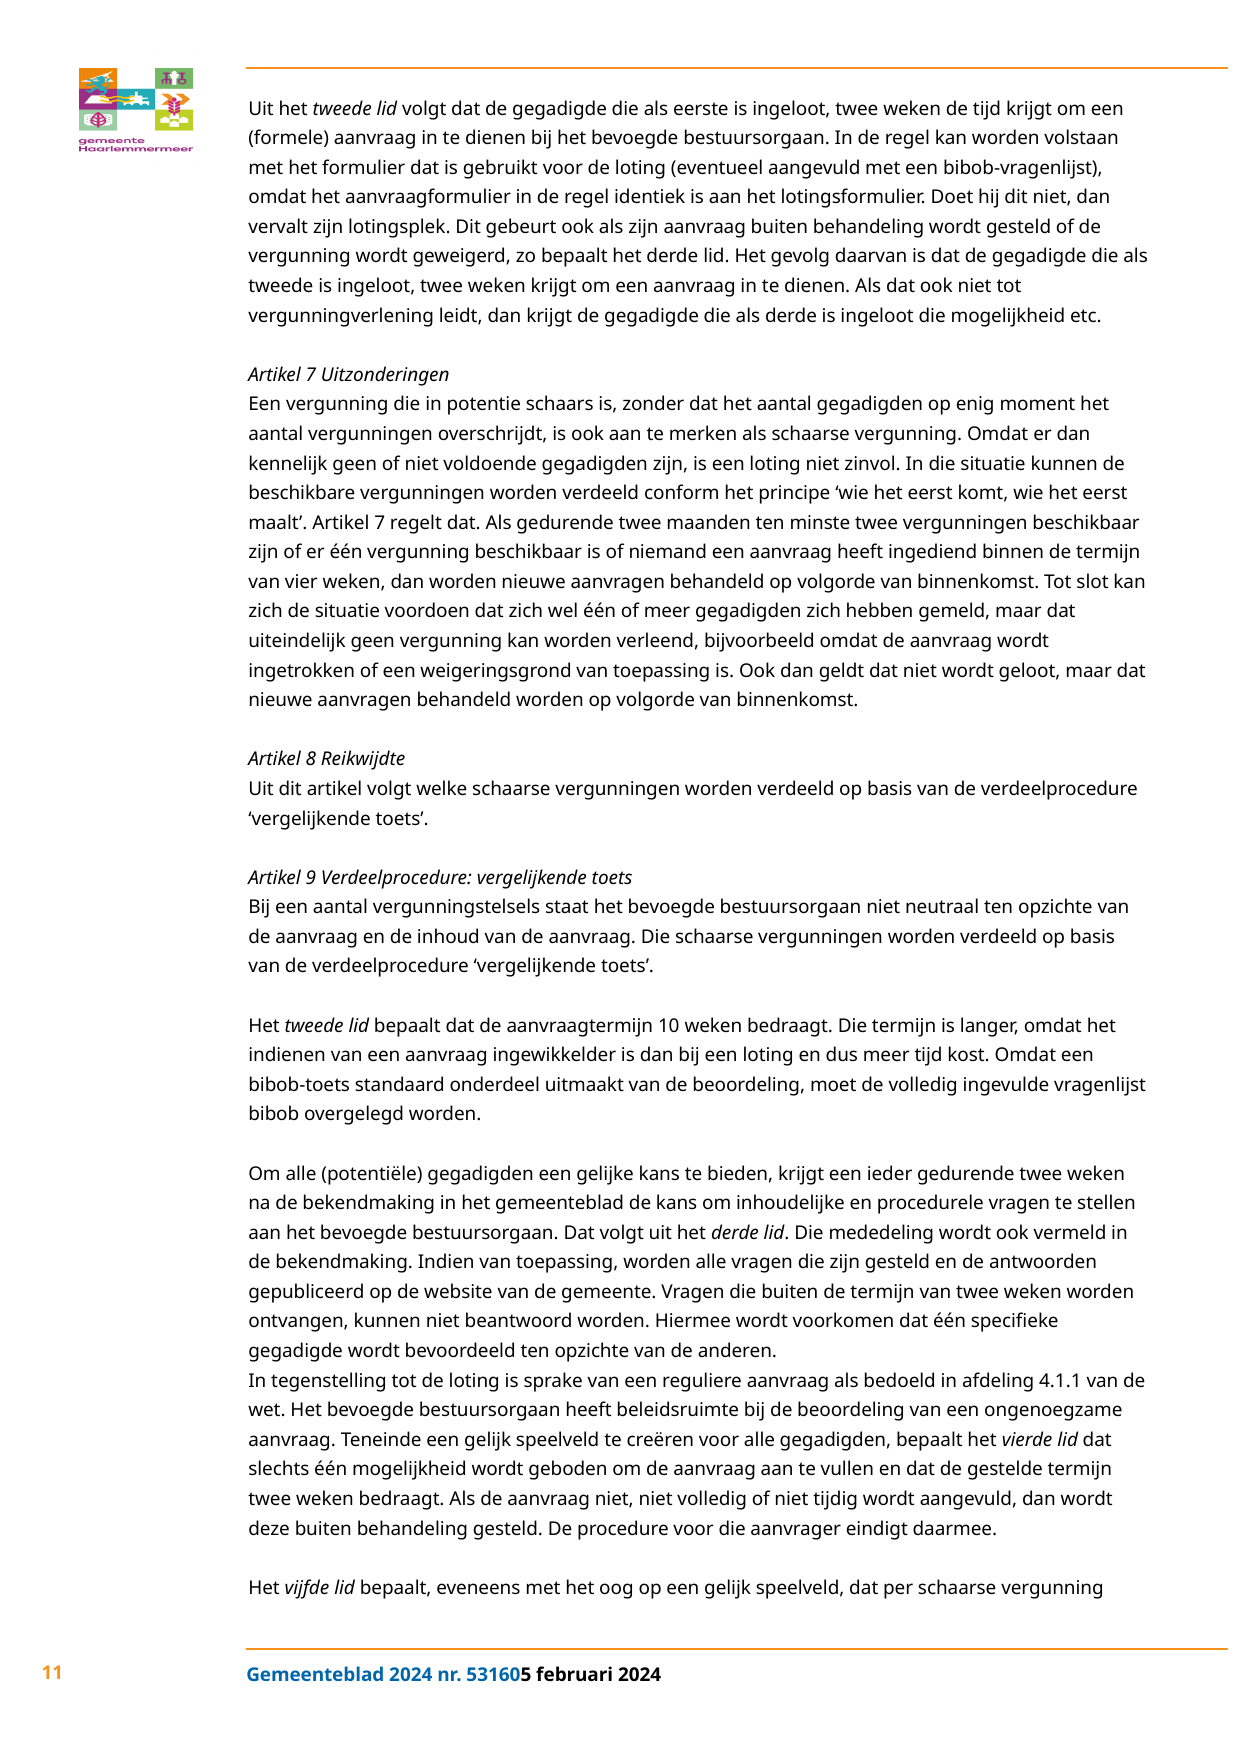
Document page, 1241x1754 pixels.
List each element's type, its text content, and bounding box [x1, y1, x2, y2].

text Artikel 8 Reikwijdte [248, 746, 1152, 771]
text Artikel 9 Verdeelprocedure: vergelijkende toets [248, 864, 1152, 890]
text Uit dit artikel volgt welke schaarse vergunningen worden verdeeld op basis van de verdeelprocedure ‘vergelijkende toets’. [248, 775, 1152, 831]
text In tegenstelling tot de loting is sprake van een reguliere aanvraag als bedoeld in afdeling 4.1.1 van de wet. Het bevoegde bestuursorgaan heeft beleidsruimte bij de beoordeling van een ongenoegzame aanvraag. Teneinde een gelijk speelveld te creëren voor alle gegadigden, bepaalt het vierde lid dat slechts één mogelijkheid wordt geboden om de aanvraag aan te vullen en dat de gestelde termijn twee weken bedraagt. Als de aanvraag niet, niet volledig of niet tijdig wordt aangevuld, dan wordt deze buiten behandeling gesteld. De procedure voor die aanvrager eindigt daarmee. [248, 1367, 1152, 1541]
text Het tweede lid bepaalt dat de aanvraagtermijn 10 weken bedraagt. Die termijn is langer, omdat het indienen van een aanvraag ingewikkelder is dan bij een loting en dus meer tijd kost. Omdat een bibob-toets standaard onderdeel uitmaakt van de beoordeling, moet de volledig ingevulde vragenlijst bibob overgelegd worden. [248, 1012, 1152, 1126]
text Artikel 7 Uitzonderingen [248, 361, 1152, 387]
picture [41, 47, 231, 172]
text Bij een aantal vergunningstelsels staat het bevoegde bestuursorgaan niet neutraal ten opzichte van de aanvraag en de inhoud van de aanvraag. Die schaarse vergunningen worden verdeeld op basis van de verdeelprocedure ‘vergelijkende toets’. [248, 893, 1152, 978]
text Om alle (potentiële) gegadigden een gelijke kans te bieden, krijgt een ieder gedurende twee weken na de bekendmaking in het gemeenteblad de kans om inhoudelijke en procedurele vragen te stellen aan het bevoegde bestuursorgaan. Dat volgt uit het derde lid. Die mededeling wordt ook vermeld in de bekendmaking. Indien van toepassing, worden alle vragen die zijn gesteld en de antwoorden gepubliceerd op de website van de gemeente. Vragen die buiten de termijn van twee weken worden ontvangen, kunnen niet beantwoord worden. Hiermee wordt voorkomen dat één specifieke gegadigde wordt bevoordeeld ten opzichte van de anderen. [248, 1160, 1152, 1363]
text Uit het tweede lid volgt dat de gegadigde die als eerste is ingeloot, twee weken de tijd krijgt om een (formele) aanvraag in te dienen bij het bevoegde bestuursorgaan. In de regel kan worden volstaan met het formulier dat is gebruikt voor de loting (eventueel aangevuld met een bibob-vragenlijst), omdat het aanvraagformulier in de regel identiek is aan het lotingsformulier. Doet hij dit niet, dan vervalt zijn lotingsplek. Dit gebeurt ook als zijn aanvraag buiten behandeling wordt gesteld of de vergunning wordt geweigerd, zo bepaalt het derde lid. Het gevolg daarvan is dat de gegadigde die als tweede is ingeloot, twee weken krijgt om een aanvraag in te dienen. Als dat ook niet tot vergunningverlening leidt, dan krijgt de gegadigde die als derde is ingeloot die mogelijkheid etc. [248, 95, 1152, 328]
text Een vergunning die in potentie schaars is, zonder dat het aantal gegadigden op enig moment het aantal vergunningen overschrijdt, is ook aan te merken als schaarse vergunning. Omdat er dan kennelijk geen of niet voldoende gegadigden zijn, is een loting niet zinvol. In die situatie kunnen de beschikbare vergunningen worden verdeeld conform het principe ‘wie het eerst komt, wie het eerst maalt’. Artikel 7 regelt dat. Als gedurende twee maanden ten minste twee vergunningen beschikbaar zijn of er één vergunning beschikbaar is of niemand een aanvraag heeft ingediend binnen de termijn van vier weken, dan worden nieuwe aanvragen behandeld op volgorde van binnenkomst. Tot slot kan zich de situatie voordoen dat zich wel één of meer gegadigden zich hebben gemeld, maar dat uiteindelijk geen vergunning kan worden verleend, bijvoorbeeld omdat de aanvraag wordt ingetrokken of een weigeringsgrond van toepassing is. Ook dan geldt dat niet wordt geloot, maar dat nieuwe aanvragen behandeld worden op volgorde van binnenkomst. [248, 391, 1152, 712]
text Het vijfde lid bepaalt, eveneens met het oog op een gelijk speelveld, dat per schaarse vergunning [248, 1574, 1152, 1600]
